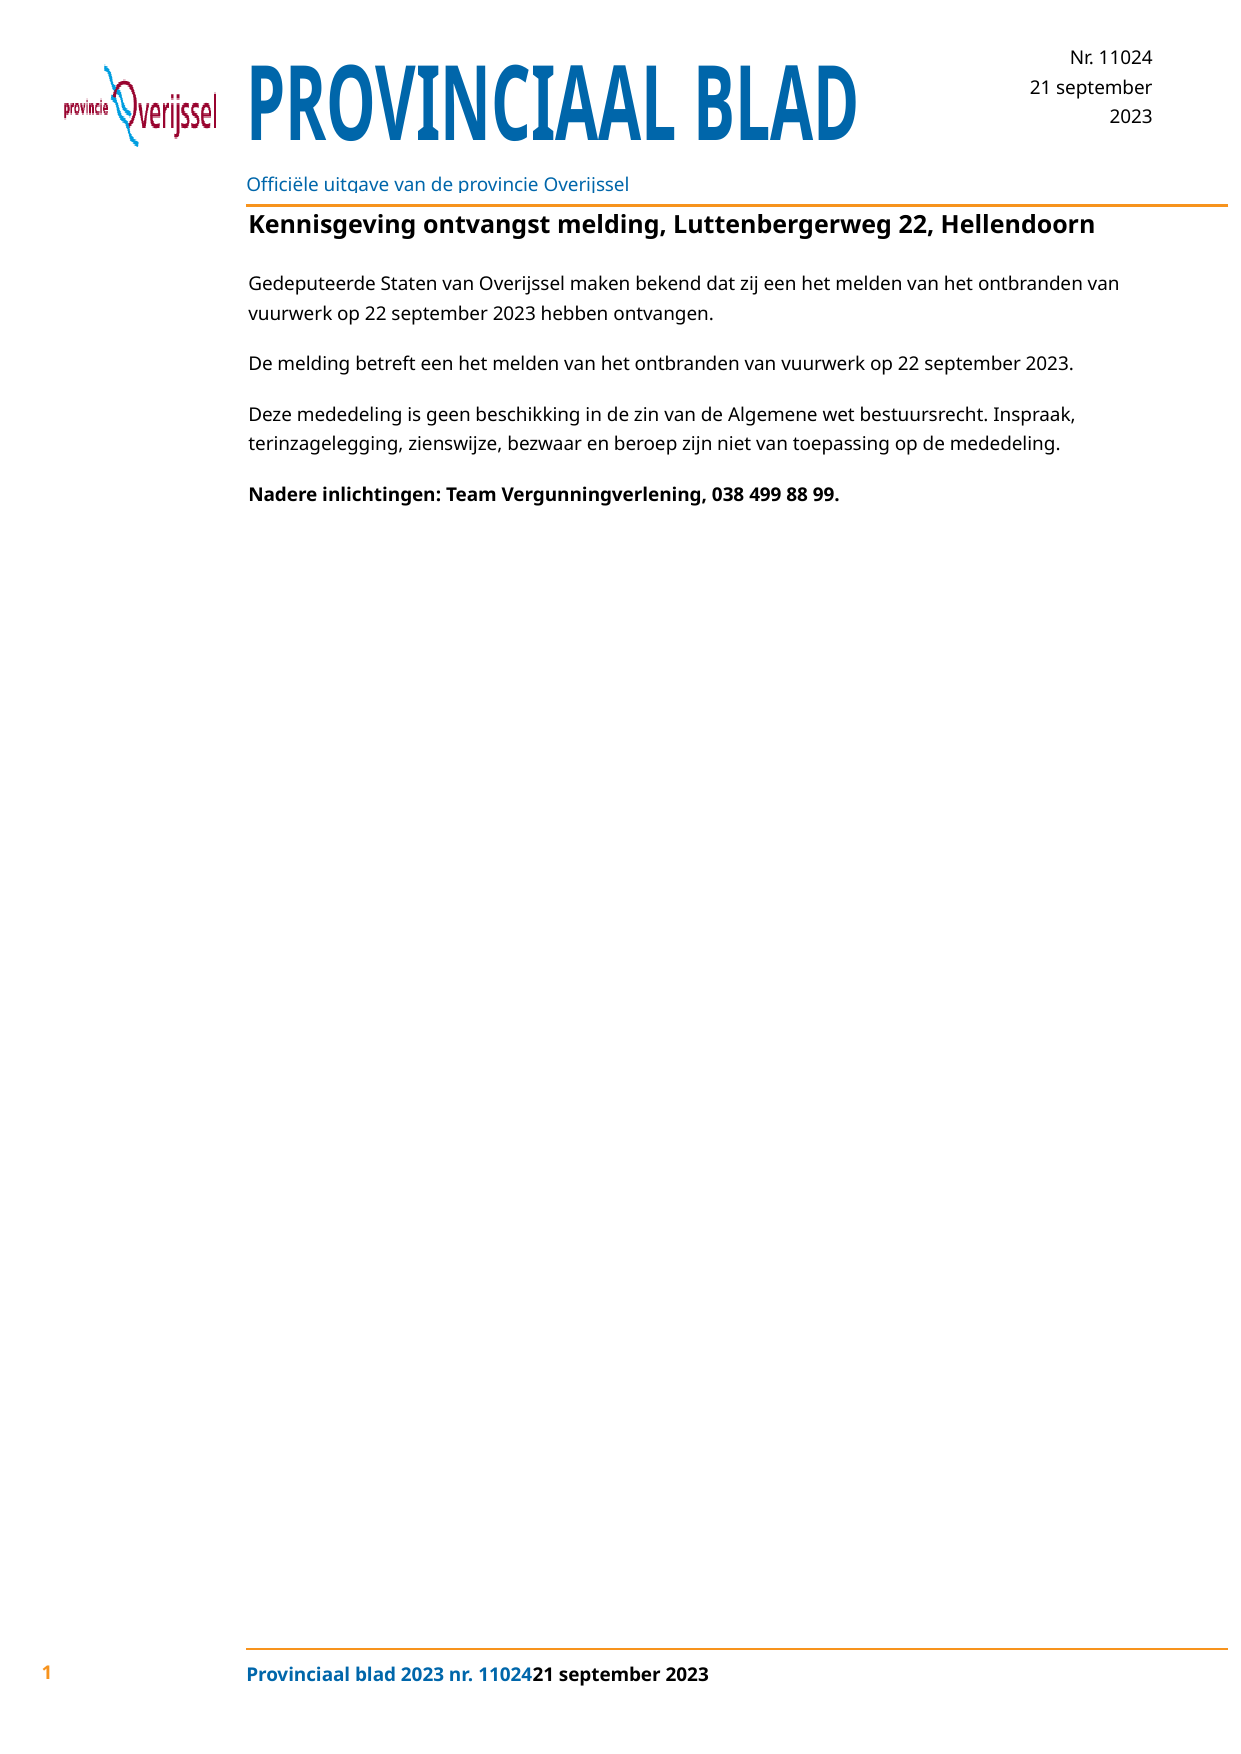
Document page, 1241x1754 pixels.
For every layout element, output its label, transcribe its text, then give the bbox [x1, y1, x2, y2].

text De melding betreft een het melden van het ontbranden van vuurwerk op 22 september 2023. [248, 350, 1152, 376]
picture [41, 47, 231, 172]
text Kennisgeving ontvangst melding, Luttenbergerweg 22, Hellendoorn [248, 207, 1152, 241]
text Gedeputeerde Staten van Overijssel maken bekend dat zij een het melden van het ontbranden van vuurwerk op 22 september 2023 hebben ontvangen. [248, 270, 1152, 326]
text Nadere inlichtingen: Team Vergunningverlening, 038 499 88 99. [248, 481, 1152, 506]
text Deze mededeling is geen beschikking in de zin van de Algemene wet bestuursrecht. Inspraak, terinzagelegging, zienswijze, bezwaar en beroep zijn niet van toepassing op de mededeling. [248, 401, 1152, 456]
